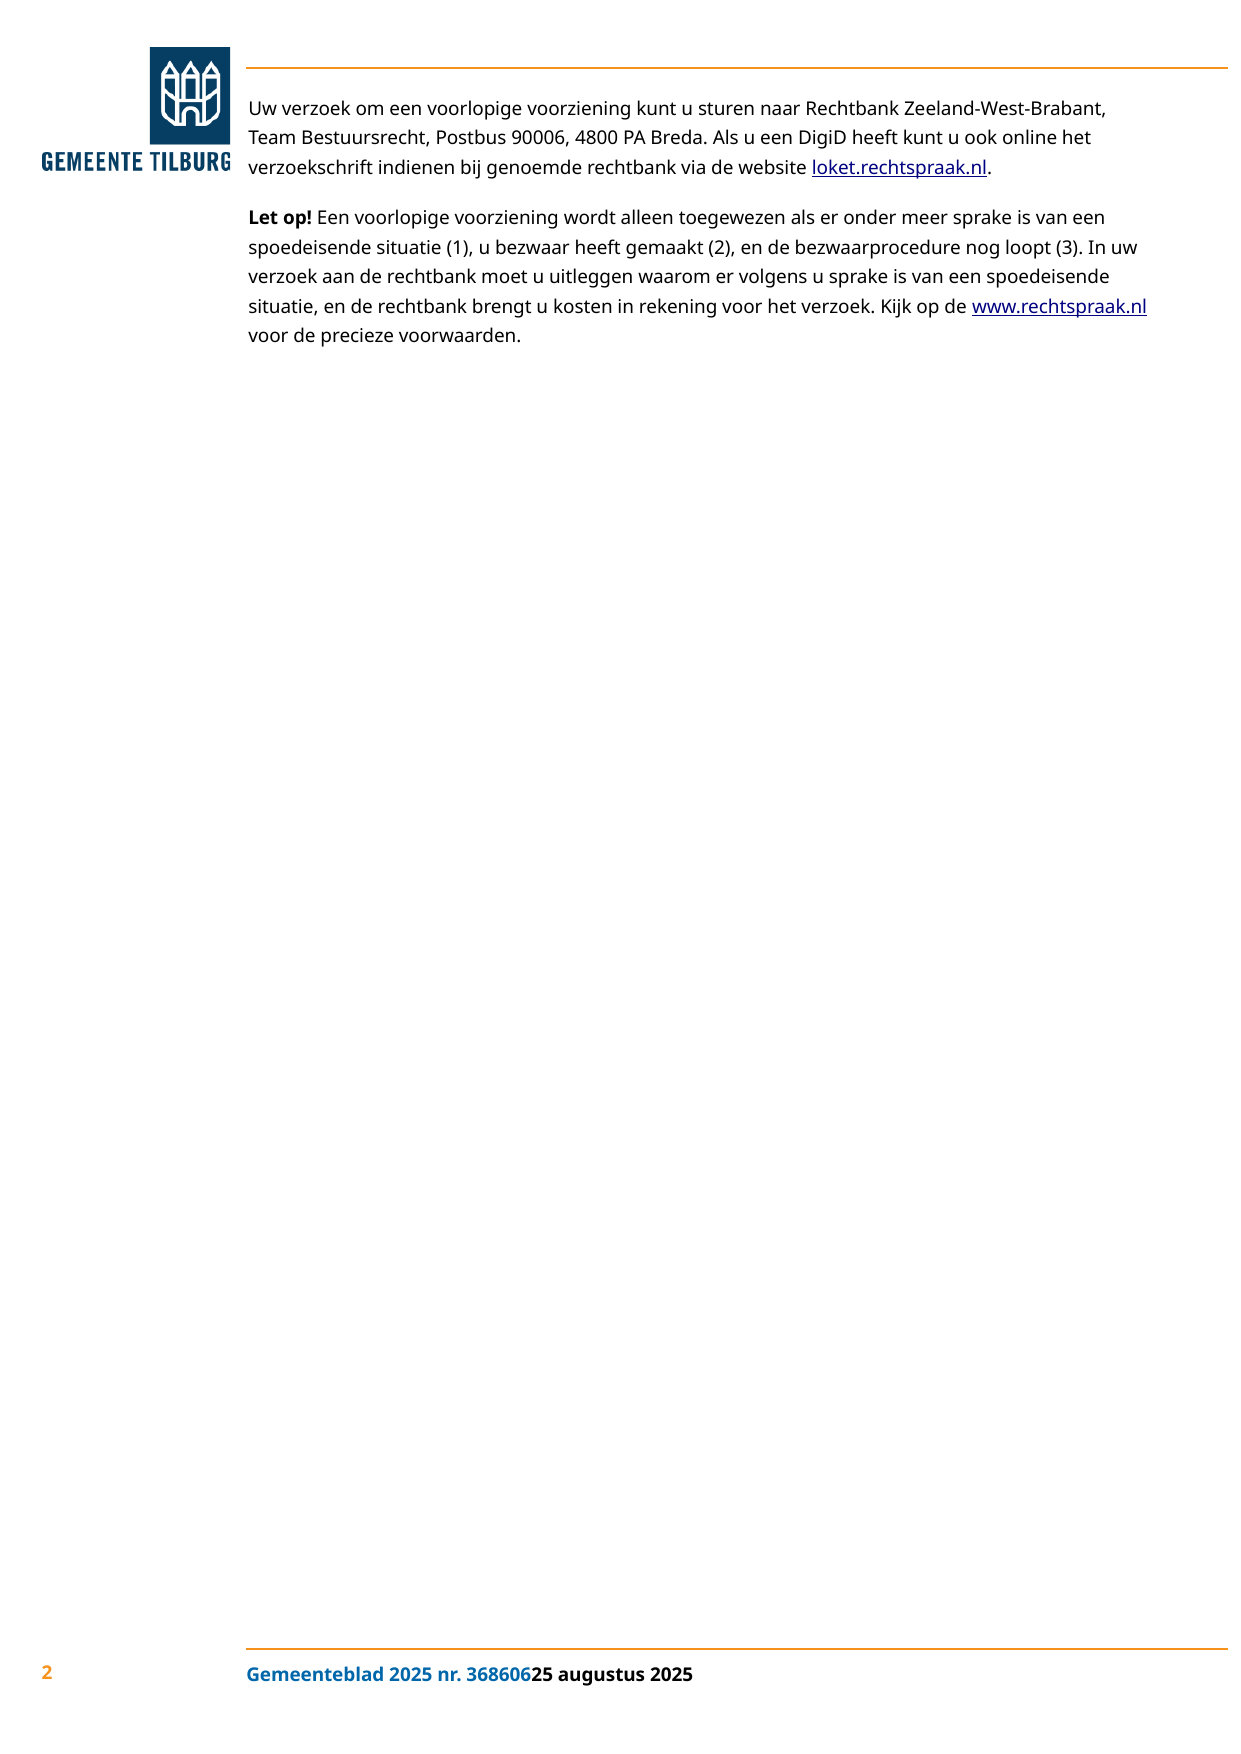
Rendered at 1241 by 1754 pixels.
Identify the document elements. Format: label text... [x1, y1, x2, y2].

text Uw verzoek om een voorlopige voorziening kunt u sturen naar Rechtbank Zeeland-West-Brabant, Team Bestuursrecht, Postbus 90006, 4800 PA Breda. Als u een DigiD heeft kunt u ook online het verzoekschrift indienen bij genoemde rechtbank via de website loket.rechtspraak.nl. [248, 95, 1152, 180]
text Let op! Een voorlopige voorziening wordt alleen toegewezen als er onder meer sprake is van een spoedeisende situatie (1), u bezwaar heeft gemaakt (2), en de bezwaarprocedure nog loopt (3). In uw verzoek aan de rechtbank moet u uitleggen waarom er volgens u sprake is van een spoedeisende situatie, en de rechtbank brengt u kosten in rekening voor het verzoek. Kijk op de www.rechtspraak.nl voor de precieze voorwaarden. [248, 204, 1152, 348]
picture [41, 47, 231, 172]
